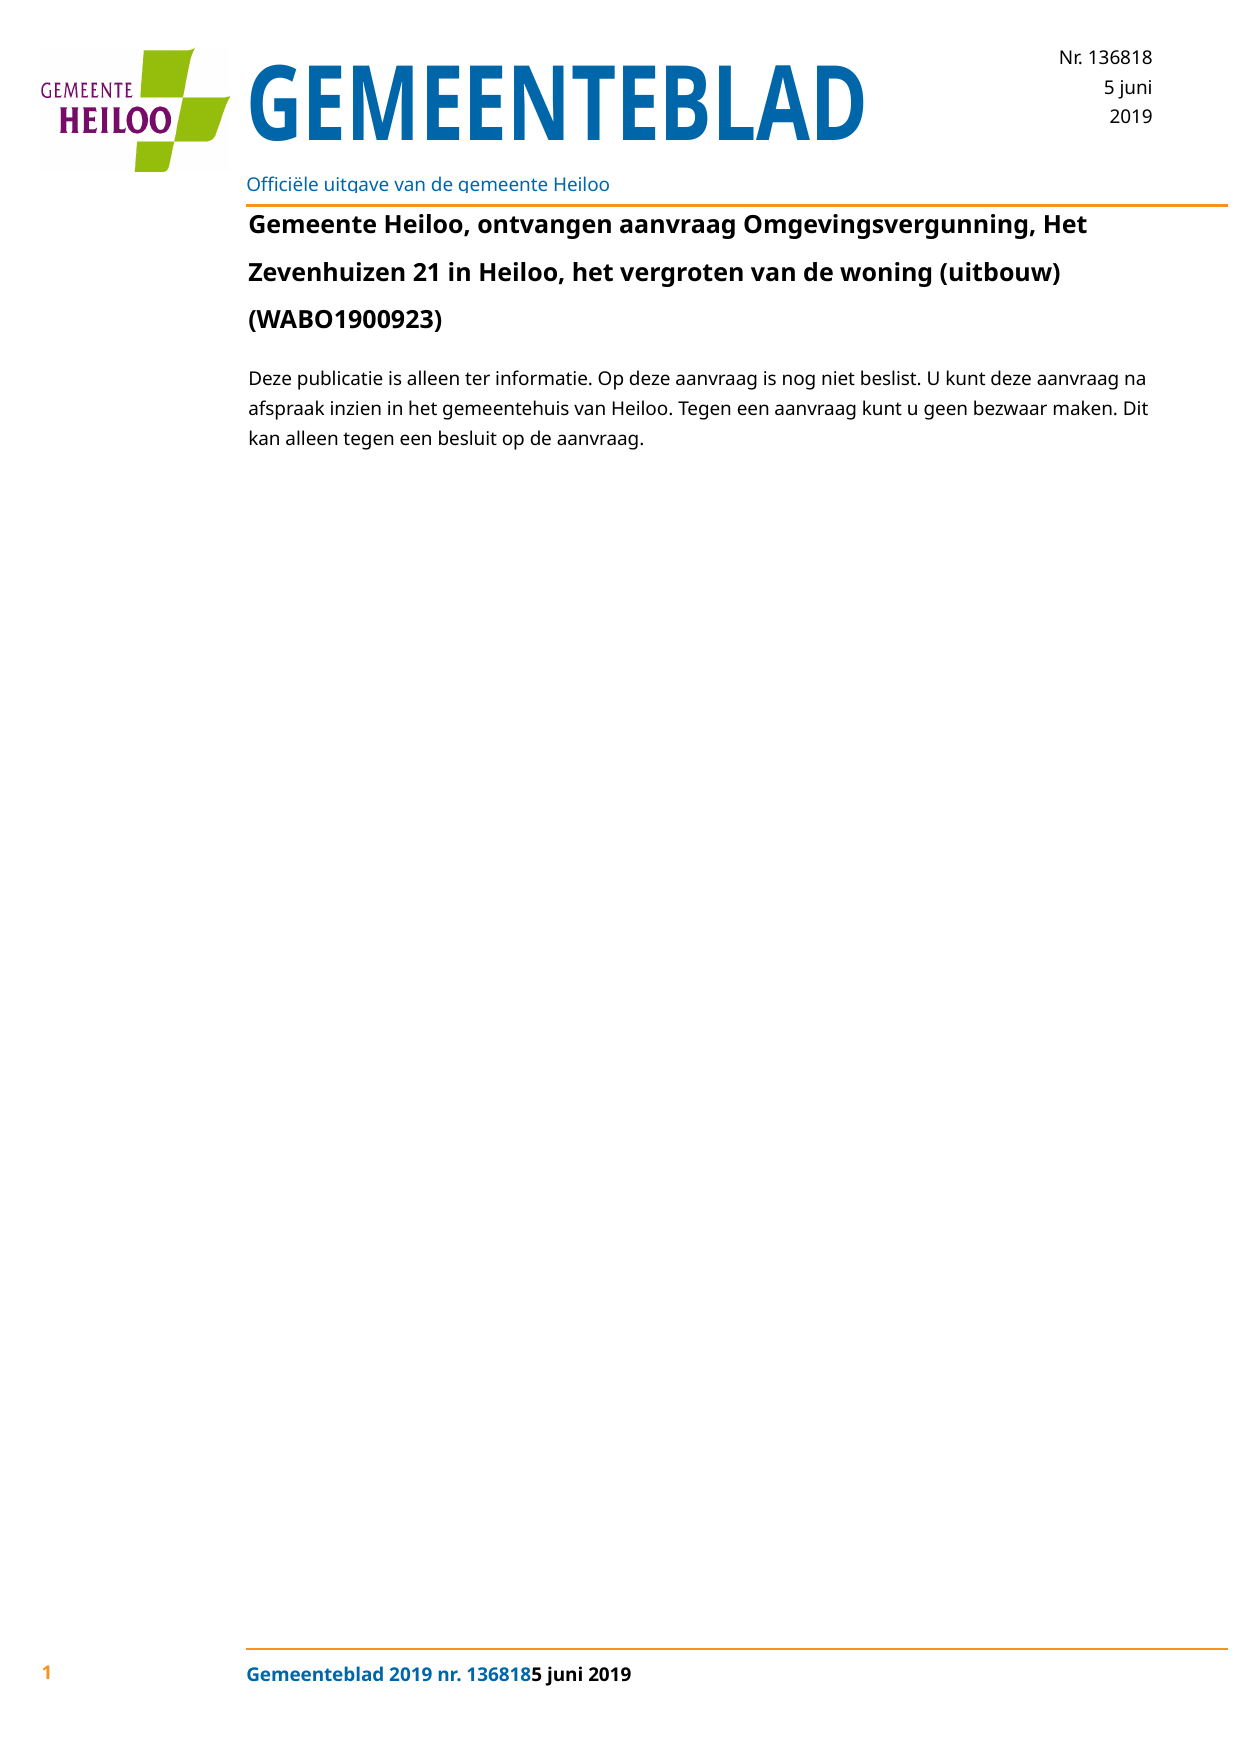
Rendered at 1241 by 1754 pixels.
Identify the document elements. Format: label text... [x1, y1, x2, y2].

text Deze publicatie is alleen ter informatie. Op deze aanvraag is nog niet beslist. U kunt deze aanvraag na afspraak inzien in het gemeentehuis van Heiloo. Tegen een aanvraag kunt u geen bezwaar maken. Dit kan alleen tegen een besluit op de aanvraag. [248, 366, 1152, 450]
picture [41, 47, 231, 172]
text Gemeente Heiloo, ontvangen aanvraag Omgevingsvergunning, Het Zevenhuizen 21 in Heiloo, het vergroten van de woning (uitbouw) (WABO1900923) [248, 207, 1152, 336]
